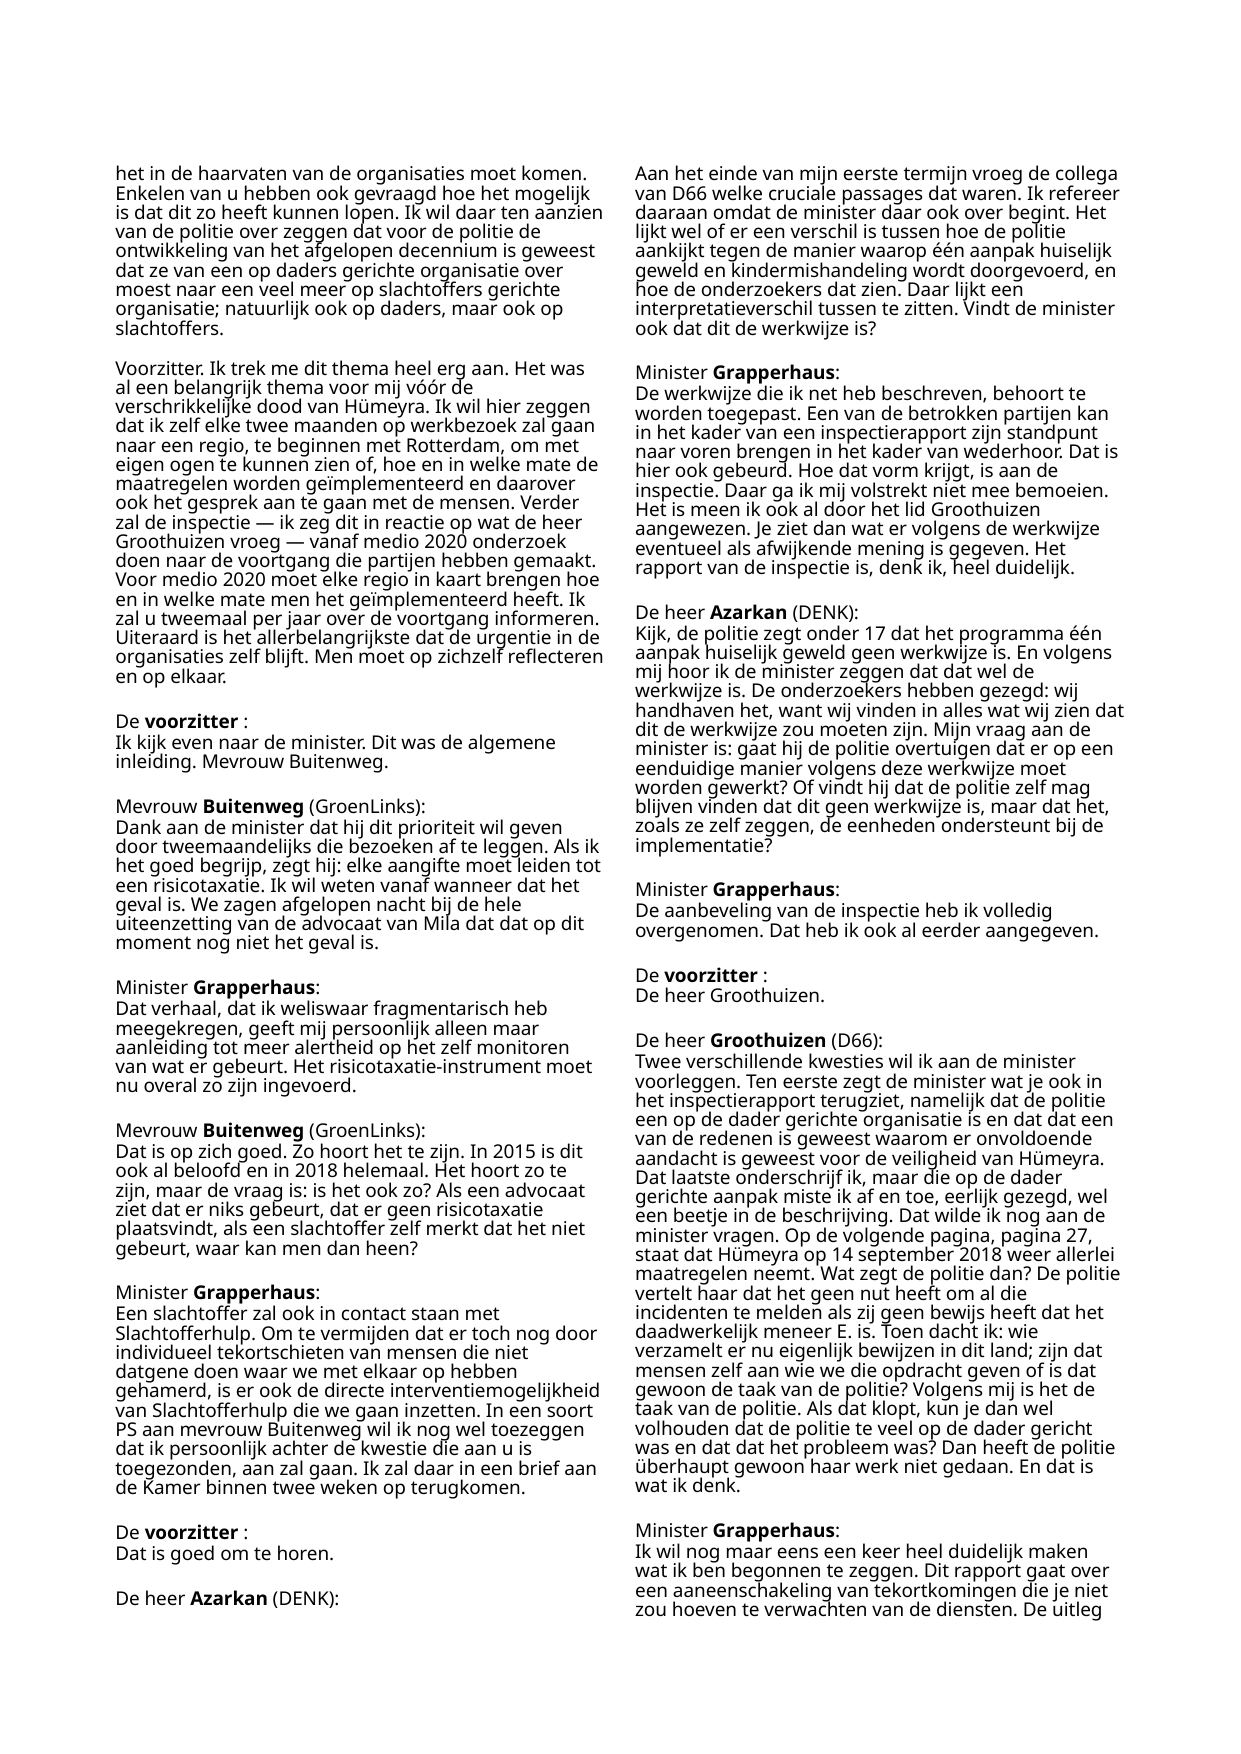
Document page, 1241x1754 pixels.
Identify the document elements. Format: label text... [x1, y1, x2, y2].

text Minister Grapperhaus: [635, 1517, 1125, 1543]
text Mevrouw Buitenweg (GroenLinks): [115, 793, 605, 819]
text Ik wil nog maar eens een keer heel duidelijk maken wat ik ben begonnen te zeggen. Dit rapport gaat over een aaneenschakeling van tekortkomingen die je niet zou hoeven te verwachten van de diensten. De uitleg [635, 1543, 1125, 1620]
text De heer Azarkan (DENK): [635, 599, 1125, 624]
text Voorzitter. Ik trek me dit thema heel erg aan. Het was al een belangrijk thema voor mij vóór de verschrikkelijke dood van Hümeyra. Ik wil hier zeggen dat ik zelf elke twee maanden op werkbezoek zal gaan naar een regio, te beginnen met Rotterdam, om met eigen ogen te kunnen zien of, hoe en in welke mate de maatregelen worden geïmplementeerd en daarover ook het gesprek aan te gaan met de mensen. Verder zal de inspectie — ik zeg dit in reactie op wat de heer Groothuizen vroeg — vanaf medio 2020 onderzoek doen naar de voortgang die partijen hebben gemaakt. Voor medio 2020 moet elke regio in kaart brengen hoe en in welke mate men het geïmplementeerd heeft. Ik zal u tweemaal per jaar over de voortgang informeren. Uiteraard is het allerbelangrijkste dat de urgentie in de organisaties zelf blijft. Men moet op zichzelf reflecteren en op elkaar. [115, 359, 605, 687]
text De heer Groothuizen (D66): [635, 1028, 1125, 1053]
text Dank aan de minister dat hij dit prioriteit wil geven door tweemaandelijks die bezoeken af te leggen. Als ik het goed begrijp, zegt hij: elke aangifte moet leiden tot een risicotaxatie. Ik wil weten vanaf wanneer dat het geval is. We zagen afgelopen nacht bij de hele uiteenzetting van de advocaat van Mila dat dat op dit moment nog niet het geval is. [115, 819, 605, 954]
text Kijk, de politie zegt onder 17 dat het programma één aanpak huiselijk geweld geen werkwijze is. En volgens mij hoor ik de minister zeggen dat dat wel de werkwijze is. De onderzoekers hebben gezegd: wij handhaven het, want wij vinden in alles wat wij zien dat dit de werkwijze zou moeten zijn. Mijn vraag aan de minister is: gaat hij de politie overtuigen dat er op een eenduidige manier volgens deze werkwijze moet worden gewerkt? Of vindt hij dat de politie zelf mag blijven vinden dat dit geen werkwijze is, maar dat het, zoals ze zelf zeggen, de eenheden ondersteunt bij de implementatie? [635, 624, 1125, 856]
text De voorzitter : [115, 1519, 605, 1544]
text Ik kijk even naar de minister. Dit was de algemene inleiding. Mevrouw Buitenweg. [115, 734, 605, 772]
text het in de haarvaten van de organisaties moet komen. Enkelen van u hebben ook gevraagd hoe het mogelijk is dat dit zo heeft kunnen lopen. Ik wil daar ten aanzien van de politie over zeggen dat voor de politie de ontwikkeling van het afgelopen decennium is geweest dat ze van een op daders gerichte organisatie over moest naar een veel meer op slachtoffers gerichte organisatie; natuurlijk ook op daders, maar ook op slachtoffers. [115, 165, 605, 339]
text Minister Grapperhaus: [115, 1279, 605, 1305]
text Dat is goed om te horen. [115, 1544, 605, 1564]
text De voorzitter : [115, 708, 605, 734]
text Mevrouw Buitenweg (GroenLinks): [115, 1117, 605, 1143]
text De heer Groothuizen. [635, 987, 1125, 1007]
text Twee verschillende kwesties wil ik aan de minister voorleggen. Ten eerste zegt de minister wat je ook in het inspectierapport terugziet, namelijk dat de politie een op de dader gerichte organisatie is en dat dat een van de redenen is geweest waarom er onvoldoende aandacht is geweest voor de veiligheid van Hümeyra. Dat laatste onderschrijf ik, maar die op de dader gerichte aanpak miste ik af en toe, eerlijk gezegd, wel een beetje in de beschrijving. Dat wilde ik nog aan de minister vragen. Op de volgende pagina, pagina 27, staat dat Hümeyra op 14 september 2018 weer allerlei maatregelen neemt. Wat zegt de politie dan? De politie vertelt haar dat het geen nut heeft om al die incidenten te melden als zij geen bewijs heeft dat het daadwerkelijk meneer E. is. Toen dacht ik: wie verzamelt er nu eigenlijk bewijzen in dit land; zijn dat mensen zelf aan wie we die opdracht geven of is dat gewoon de taak van de politie? Volgens mij is het de taak van de politie. Als dat klopt, kun je dan wel volhouden dat de politie te veel op de dader gericht was en dat dat het probleem was? Dan heeft de politie überhaupt gewoon haar werk niet gedaan. En dat is wat ik denk. [635, 1053, 1125, 1497]
text Minister Grapperhaus: [115, 974, 605, 1000]
text Een slachtoffer zal ook in contact staan met Slachtofferhulp. Om te vermijden dat er toch nog door individueel tekortschieten van mensen die niet datgene doen waar we met elkaar op hebben gehamerd, is er ook de directe interventiemogelijkheid van Slachtofferhulp die we gaan inzetten. In een soort PS aan mevrouw Buitenweg wil ik nog wel toezeggen dat ik persoonlijk achter de kwestie die aan u is toegezonden, aan zal gaan. Ik zal daar in een brief aan de Kamer binnen twee weken op terugkomen. [115, 1305, 605, 1498]
text De werkwijze die ik net heb beschreven, behoort te worden toegepast. Een van de betrokken partijen kan in het kader van een inspectierapport zijn standpunt naar voren brengen in het kader van wederhoor. Dat is hier ook gebeurd. Hoe dat vorm krijgt, is aan de inspectie. Daar ga ik mij volstrekt niet mee bemoeien. Het is meen ik ook al door het lid Groothuizen aangewezen. Je ziet dan wat er volgens de werkwijze eventueel als afwijkende mening is gegeven. Het rapport van de inspectie is, denk ik, heel duidelijk. [635, 385, 1125, 578]
text De voorzitter : [635, 962, 1125, 987]
text De heer Azarkan (DENK): [115, 1585, 605, 1610]
text Dat verhaal, dat ik weliswaar fragmentarisch heb meegekregen, geeft mij persoonlijk alleen maar aanleiding tot meer alertheid op het zelf monitoren van wat er gebeurt. Het risicotaxatie-instrument moet nu overal zo zijn ingevoerd. [115, 1000, 605, 1097]
text Dat is op zich goed. Zo hoort het te zijn. In 2015 is dit ook al beloofd en in 2018 helemaal. Het hoort zo te zijn, maar de vraag is: is het ook zo? Als een advocaat ziet dat er niks gebeurt, dat er geen risicotaxatie plaatsvindt, als een slachtoffer zelf merkt dat het niet gebeurt, waar kan men dan heen? [115, 1143, 605, 1259]
text De aanbeveling van de inspectie heb ik volledig overgenomen. Dat heb ik ook al eerder aangegeven. [635, 902, 1125, 941]
text Minister Grapperhaus: [635, 359, 1125, 385]
text Aan het einde van mijn eerste termijn vroeg de collega van D66 welke cruciale passages dat waren. Ik refereer daaraan omdat de minister daar ook over begint. Het lijkt wel of er een verschil is tussen hoe de politie aankijkt tegen de manier waarop één aanpak huiselijk geweld en kindermishandeling wordt doorgevoerd, en hoe de onderzoekers dat zien. Daar lijkt een interpretatieverschil tussen te zitten. Vindt de minister ook dat dit de werkwijze is? [635, 165, 1125, 339]
text Minister Grapperhaus: [635, 877, 1125, 902]
